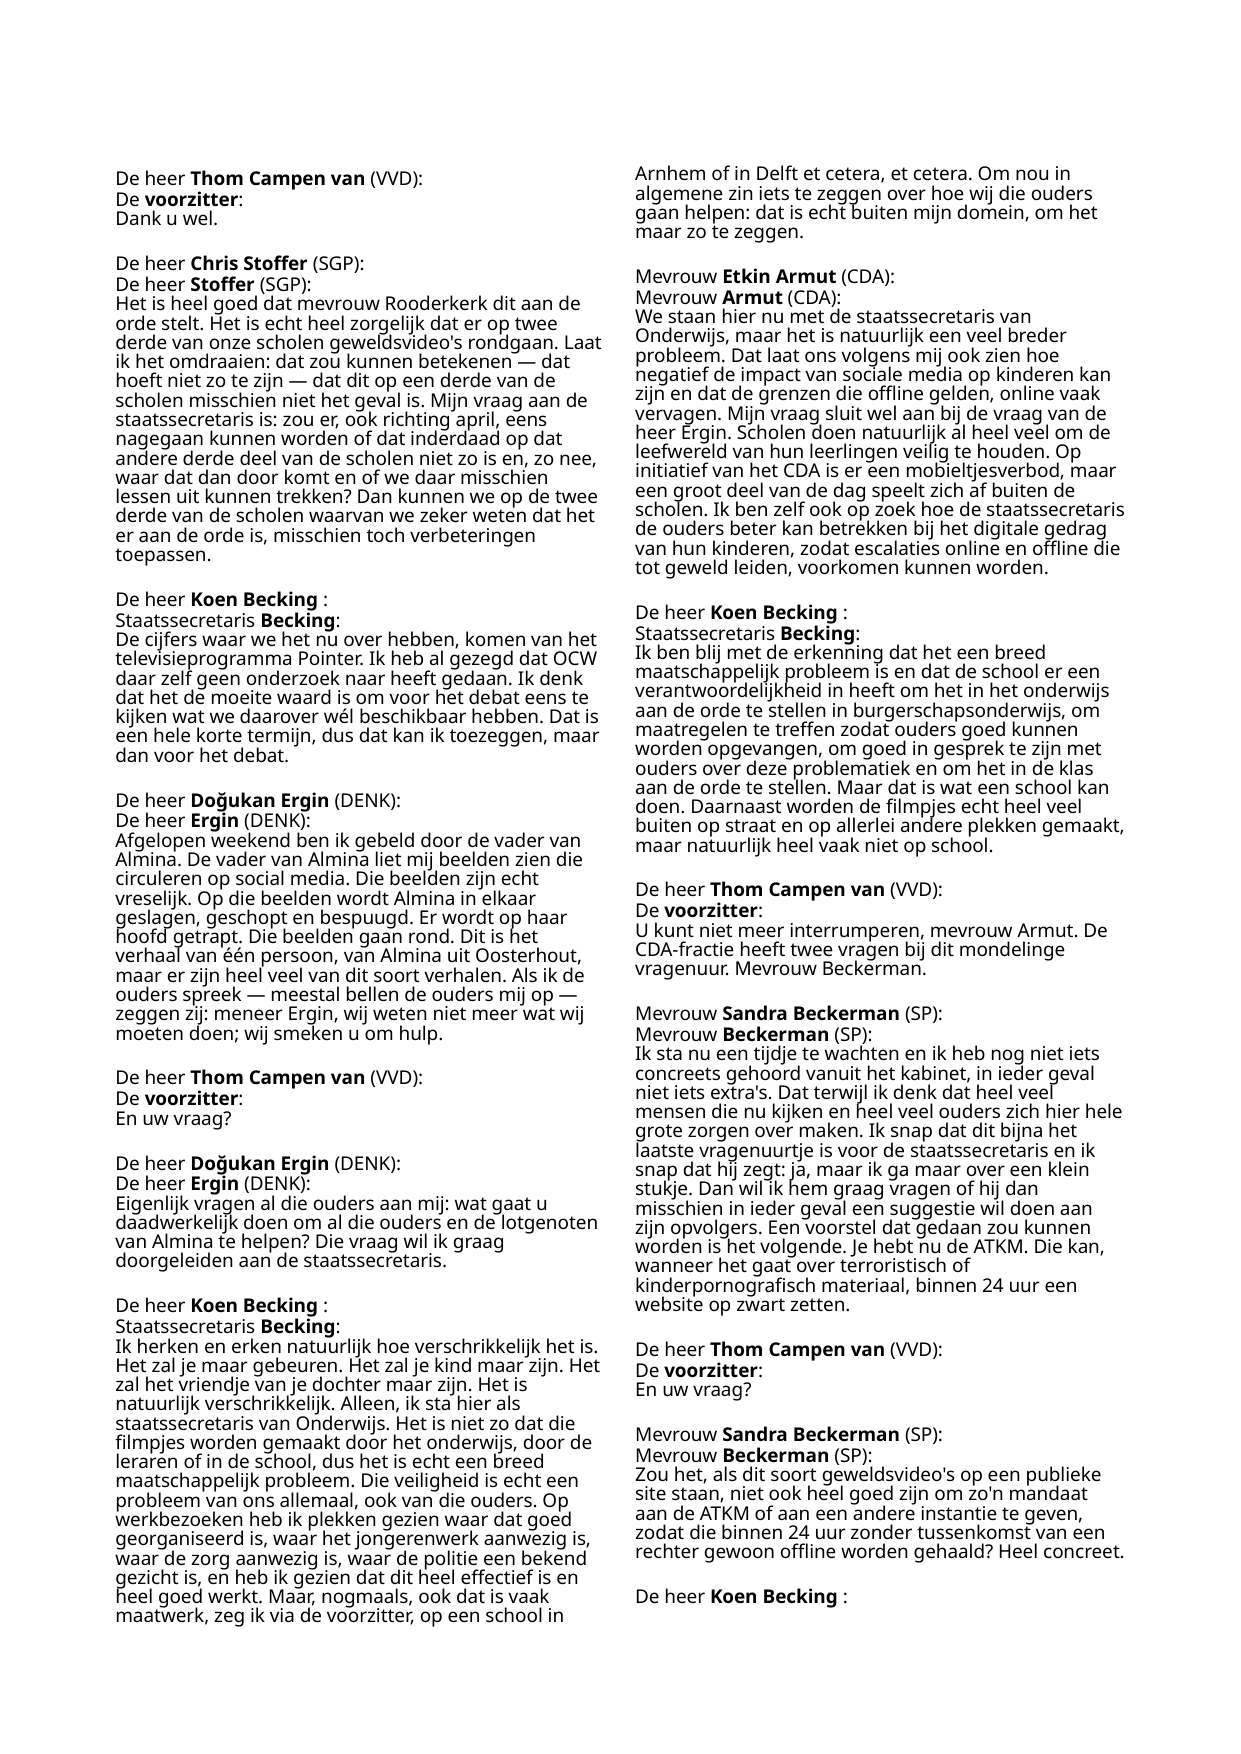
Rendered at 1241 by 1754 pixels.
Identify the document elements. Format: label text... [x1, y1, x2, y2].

text De heer Stoffer (SGP): [115, 276, 605, 295]
text De heer Koen Becking : [115, 1293, 605, 1318]
text Afgelopen weekend ben ik gebeld door de vader van Almina. De vader van Almina liet mij beelden zien die circuleren op social media. Die beelden zijn echt vreselijk. Op die beelden wordt Almina in elkaar geslagen, geschopt en bespuugd. Er wordt op haar hoofd getrapt. Die beelden gaan rond. Dit is het verhaal van één persoon, van Almina uit Oosterhout, maar er zijn heel veel van dit soort verhalen. Als ik de ouders spreek — meestal bellen de ouders mij op — zeggen zij: meneer Ergin, wij weten niet meer wat wij moeten doen; wij smeken u om hulp. [115, 832, 605, 1044]
text De heer Thom Campen van (VVD): [635, 1336, 1125, 1362]
text Staatssecretaris Becking: [635, 624, 1125, 644]
text Ik herken en erken natuurlijk hoe verschrikkelijk het is. Het zal je maar gebeuren. Het zal je kind maar zijn. Het zal het vriendje van je dochter maar zijn. Het is natuurlijk verschrikkelijk. Alleen, ik sta hier als staatssecretaris van Onderwijs. Het is niet zo dat die filmpjes worden gemaakt door het onderwijs, door de leraren of in de school, dus het is echt een breed maatschappelijk probleem. Die veiligheid is echt een probleem van ons allemaal, ook van die ouders. Op werkbezoeken heb ik plekken gezien waar dat goed georganiseerd is, waar het jongerenwerk aanwezig is, waar de zorg aanwezig is, waar de politie een bekend gezicht is, en heb ik gezien dat dit heel effectief is en heel goed werkt. Maar, nogmaals, ook dat is vaak maatwerk, zeg ik via de voorzitter, op een school in [115, 1338, 605, 1627]
text De heer Doğukan Ergin (DENK): [115, 787, 605, 812]
text We staan hier nu met de staatssecretaris van Onderwijs, maar het is natuurlijk een veel breder probleem. Dat laat ons volgens mij ook zien hoe negatief de impact van sociale media op kinderen kan zijn en dat de grenzen die offline gelden, online vaak vervagen. Mijn vraag sluit wel aan bij de vraag van de heer Ergin. Scholen doen natuurlijk al heel veel om de leefwereld van hun leerlingen veilig te houden. Op initiatief van het CDA is er een mobieltjesverbod, maar een groot deel van de dag speelt zich af buiten de scholen. Ik ben zelf ook op zoek hoe de staatssecretaris de ouders beter kan betrekken bij het digitale gedrag van hun kinderen, zodat escalaties online en offline die tot geweld leiden, voorkomen kunnen worden. [635, 308, 1125, 578]
text De voorzitter: [115, 191, 605, 210]
text De heer Ergin (DENK): [115, 1175, 605, 1195]
text De voorzitter: [635, 902, 1125, 922]
text Staatssecretaris Becking: [115, 612, 605, 631]
text Staatssecretaris Becking: [115, 1318, 605, 1338]
text U kunt niet meer interrumperen, mevrouw Armut. De CDA-fractie heeft twee vragen bij dit mondelinge vragenuur. Mevrouw Beckerman. [635, 922, 1125, 979]
text Zou het, als dit soort geweldsvideo's op een publieke site staan, niet ook heel goed zijn om zo'n mandaat aan de ATKM of aan een andere instantie te geven, zodat die binnen 24 uur zonder tussenkomst van een rechter gewoon offline worden gehaald? Heel concreet. [635, 1466, 1125, 1562]
text En uw vraag? [115, 1109, 605, 1129]
text Het is heel goed dat mevrouw Rooderkerk dit aan de orde stelt. Het is echt heel zorgelijk dat er op twee derde van onze scholen geweldsvideo's rondgaan. Laat ik het omdraaien: dat zou kunnen betekenen — dat hoeft niet zo te zijn — dat dit op een derde van de scholen misschien niet het geval is. Mijn vraag aan de staatssecretaris is: zou er, ook richting april, eens nagegaan kunnen worden of dat inderdaad op dat andere derde deel van de scholen niet zo is en, zo nee, waar dat dan door komt en of we daar misschien lessen uit kunnen trekken? Dan kunnen we op de twee derde van de scholen waarvan we zeker weten dat het er aan de orde is, misschien toch verbeteringen toepassen. [115, 295, 605, 565]
text De voorzitter: [115, 1090, 605, 1109]
text En uw vraag? [635, 1381, 1125, 1400]
text De heer Thom Campen van (VVD): [115, 165, 605, 191]
text Ik sta nu een tijdje te wachten en ik heb nog niet iets concreets gehoord vanuit het kabinet, in ieder geval niet iets extra's. Dat terwijl ik denk dat heel veel mensen die nu kijken en heel veel ouders zich hier hele grote zorgen over maken. Ik snap dat dit bijna het laatste vragenuurtje is voor de staatssecretaris en ik snap dat hij zegt: ja, maar ik ga maar over een klein stukje. Dan wil ik hem graag vragen of hij dan misschien in ieder geval een suggestie wil doen aan zijn opvolgers. Een voorstel dat gedaan zou kunnen worden is het volgende. Je hebt nu de ATKM. Die kan, wanneer het gaat over terroristisch of kinderpornografisch materiaal, binnen 24 uur een website op zwart zetten. [635, 1045, 1125, 1315]
text Mevrouw Beckerman (SP): [635, 1447, 1125, 1466]
text De heer Doğukan Ergin (DENK): [115, 1150, 605, 1175]
text Mevrouw Sandra Beckerman (SP): [635, 1000, 1125, 1026]
text De heer Thom Campen van (VVD): [115, 1064, 605, 1090]
text De voorzitter: [635, 1362, 1125, 1381]
text Arnhem of in Delft et cetera, et cetera. Om nou in algemene zin iets te zeggen over hoe wij die ouders gaan helpen: dat is echt buiten mijn domein, om het maar zo te zeggen. [635, 165, 1125, 242]
text De heer Ergin (DENK): [115, 812, 605, 832]
text De heer Koen Becking : [635, 599, 1125, 624]
text Mevrouw Beckerman (SP): [635, 1026, 1125, 1045]
text Dank u wel. [115, 210, 605, 229]
text De heer Koen Becking : [635, 1583, 1125, 1609]
text De heer Chris Stoffer (SGP): [115, 250, 605, 276]
text Mevrouw Armut (CDA): [635, 289, 1125, 308]
text De heer Thom Campen van (VVD): [635, 877, 1125, 902]
text Ik ben blij met de erkenning dat het een breed maatschappelijk probleem is en dat de school er een verantwoordelijkheid in heeft om het in het onderwijs aan de orde te stellen in burgerschapsonderwijs, om maatregelen te treffen zodat ouders goed kunnen worden opgevangen, om goed in gesprek te zijn met ouders over deze problematiek en om het in de klas aan de orde te stellen. Maar dat is wat een school kan doen. Daarnaast worden de filmpjes echt heel veel buiten op straat en op allerlei andere plekken gemaakt, maar natuurlijk heel vaak niet op school. [635, 644, 1125, 856]
text De cijfers waar we het nu over hebben, komen van het televisieprogramma Pointer. Ik heb al gezegd dat OCW daar zelf geen onderzoek naar heeft gedaan. Ik denk dat het de moeite waard is om voor het debat eens te kijken wat we daarover wél beschikbaar hebben. Dat is een hele korte termijn, dus dat kan ik toezeggen, maar dan voor het debat. [115, 631, 605, 766]
text Mevrouw Sandra Beckerman (SP): [635, 1421, 1125, 1447]
text Eigenlijk vragen al die ouders aan mij: wat gaat u daadwerkelijk doen om al die ouders en de lotgenoten van Almina te helpen? Die vraag wil ik graag doorgeleiden aan de staatssecretaris. [115, 1195, 605, 1272]
text Mevrouw Etkin Armut (CDA): [635, 263, 1125, 289]
text De heer Koen Becking : [115, 586, 605, 612]
